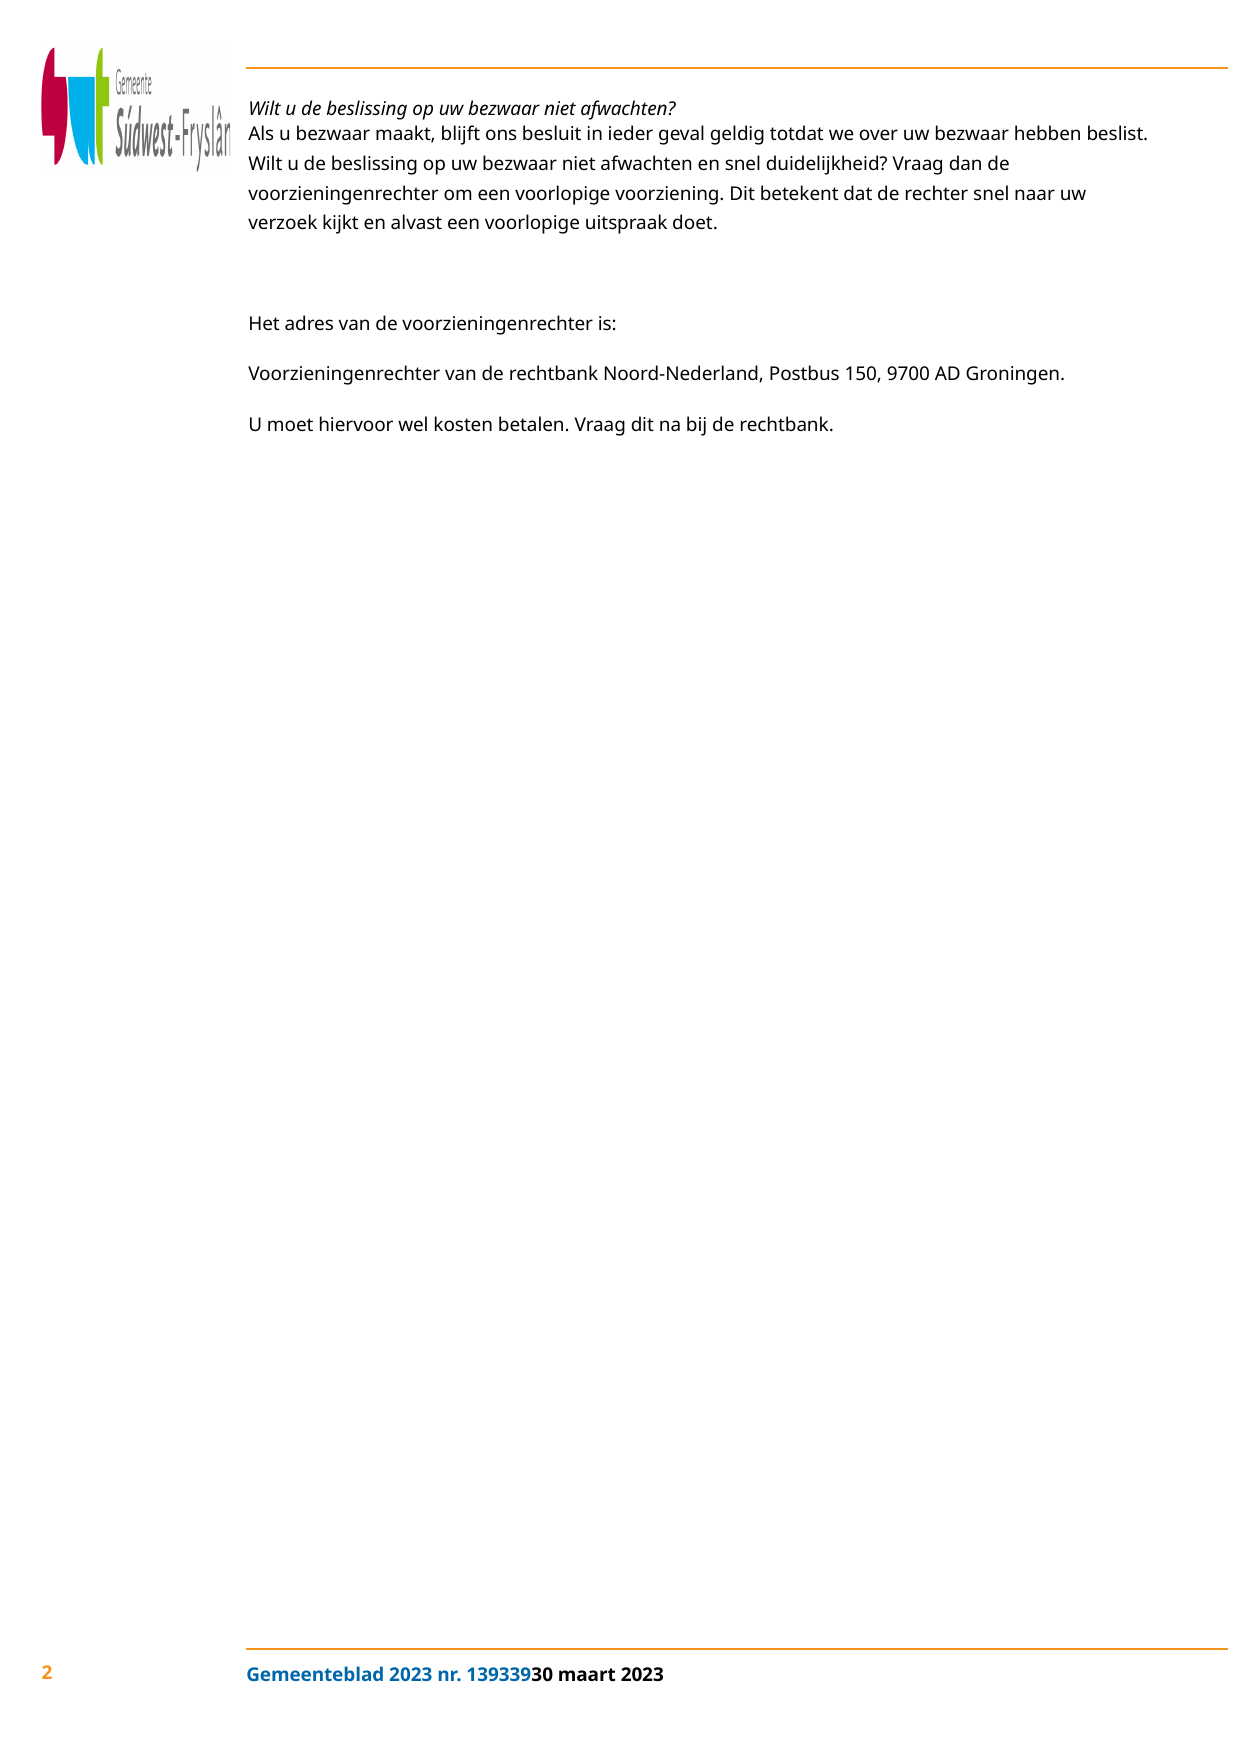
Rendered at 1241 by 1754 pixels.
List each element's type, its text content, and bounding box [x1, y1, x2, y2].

text Het adres van de voorzieningenrechter is: [248, 310, 1152, 336]
picture [41, 47, 231, 172]
text Wilt u de beslissing op uw bezwaar niet afwachten? [248, 95, 1152, 121]
text U moet hiervoor wel kosten betalen. Vraag dit na bij de rechtbank. [248, 411, 1152, 437]
text Als u bezwaar maakt, blijft ons besluit in ieder geval geldig totdat we over uw bezwaar hebben beslist. Wilt u de beslissing op uw bezwaar niet afwachten en snel duidelijkheid? Vraag dan de voorzieningenrechter om een voorlopige voorziening. Dit betekent dat de rechter snel naar uw verzoek kijkt en alvast een voorlopige uitspraak doet. [248, 121, 1152, 235]
text Voorzieningenrechter van de rechtbank Noord-Nederland, Postbus 150, 9700 AD Groningen. [248, 361, 1152, 386]
